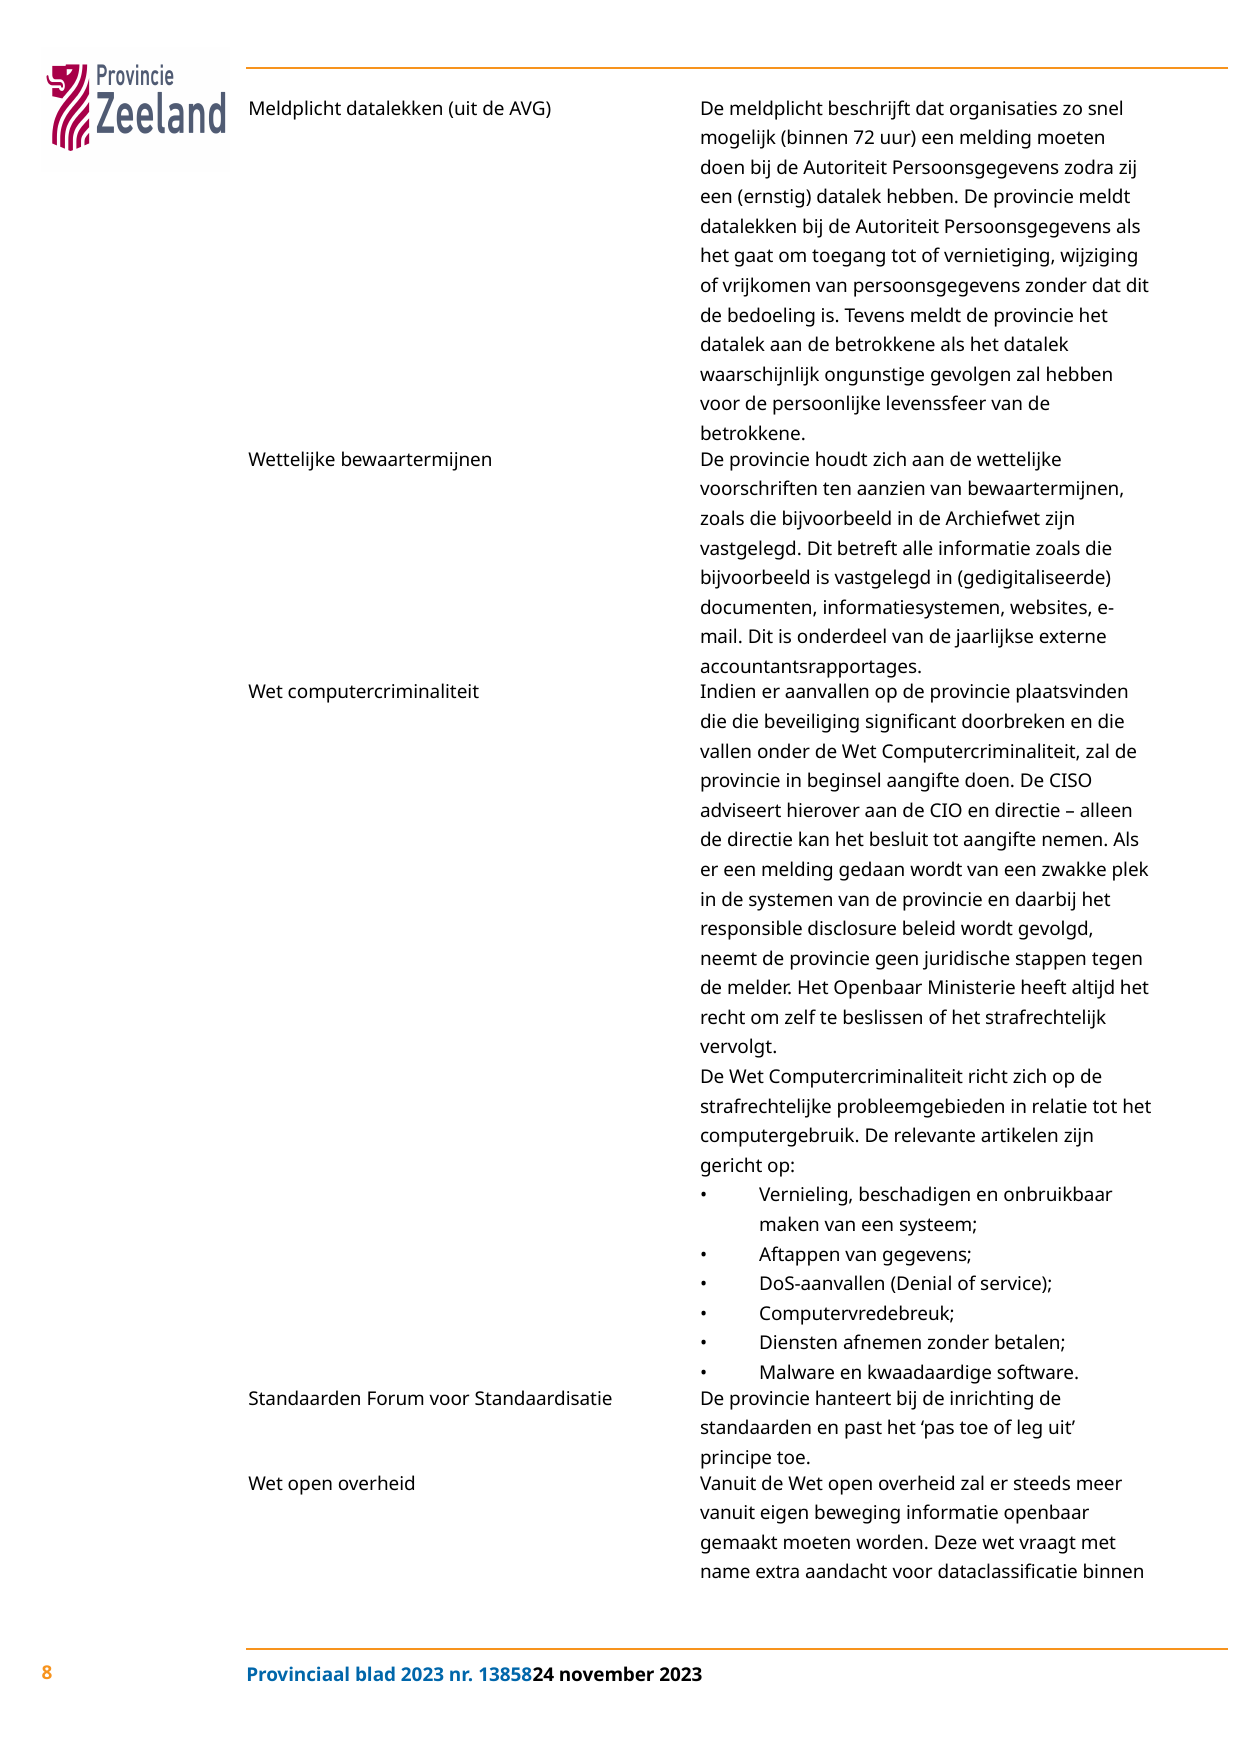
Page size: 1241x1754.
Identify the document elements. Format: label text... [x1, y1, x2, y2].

table_cell Wet open overheid [248, 1470, 700, 1584]
table_cell Indien er aanvallen op de provincie plaatsvinden die die beveiliging significant doorbreken en die vallen onder de Wet Computercriminaliteit, zal de provincie in beginsel aangifte doen. De CISO adviseert hierover aan de CIO en directie – alleen de directie kan het besluit tot aangifte nemen. Als er een melding gedaan wordt van een zwakke plek in de systemen van de provincie en daarbij het responsible disclosure beleid wordt gevolgd, neemt de provincie geen juridische stappen tegen de melder. Het Openbaar Ministerie heeft altijd het recht om zelf te beslissen of het strafrechtelijk vervolgt. De Wet Computercriminaliteit richt zich op de strafrechtelijke probleemgebieden in relatie tot het computergebruik. De relevante artikelen zijn gericht op: Vernieling, beschadigen en onbruikbaar maken van een systeem; Aftappen van gegevens; DoS-aanvallen (Denial of service); Computervredebreuk; Diensten afnemen zonder betalen; Malware en kwaadaardige software. [700, 679, 1152, 1385]
table_cell De meldplicht beschrijft dat organisaties zo snel mogelijk (binnen 72 uur) een melding moeten doen bij de Autoriteit Persoonsgegevens zodra zij een (ernstig) datalek hebben. De provincie meldt datalekken bij de Autoriteit Persoonsgegevens als het gaat om toegang tot of vernietiging, wijziging of vrijkomen van persoonsgegevens zonder dat dit de bedoeling is. Tevens meldt de provincie het datalek aan de betrokkene als het datalek waarschijnlijk ongunstige gevolgen zal hebben voor de persoonlijke levenssfeer van de betrokkene. [700, 95, 1152, 446]
table_cell Vanuit de Wet open overheid zal er steeds meer vanuit eigen beweging informatie openbaar gemaakt moeten worden. Deze wet vraagt met name extra aandacht voor dataclassificatie binnen [700, 1470, 1152, 1584]
table_cell De provincie houdt zich aan de wettelijke voorschriften ten aanzien van bewaartermijnen, zoals die bijvoorbeeld in de Archiefwet zijn vastgelegd. Dit betreft alle informatie zoals die bijvoorbeeld is vastgelegd in (gedigitaliseerde) documenten, informatiesystemen, websites, e-mail. Dit is onderdeel van de jaarlijkse externe accountantsrapportages. [700, 446, 1152, 679]
table_cell Wettelijke bewaartermijnen [248, 446, 700, 679]
table_cell De provincie hanteert bij de inrichting de standaarden en past het ‘pas toe of leg uit’ principe toe. [700, 1385, 1152, 1470]
table_cell Meldplicht datalekken (uit de AVG) [248, 95, 700, 446]
picture [41, 47, 231, 172]
table_cell Wet computercriminaliteit [248, 679, 700, 1385]
table_cell Standaarden Forum voor Standaardisatie [248, 1385, 700, 1470]
